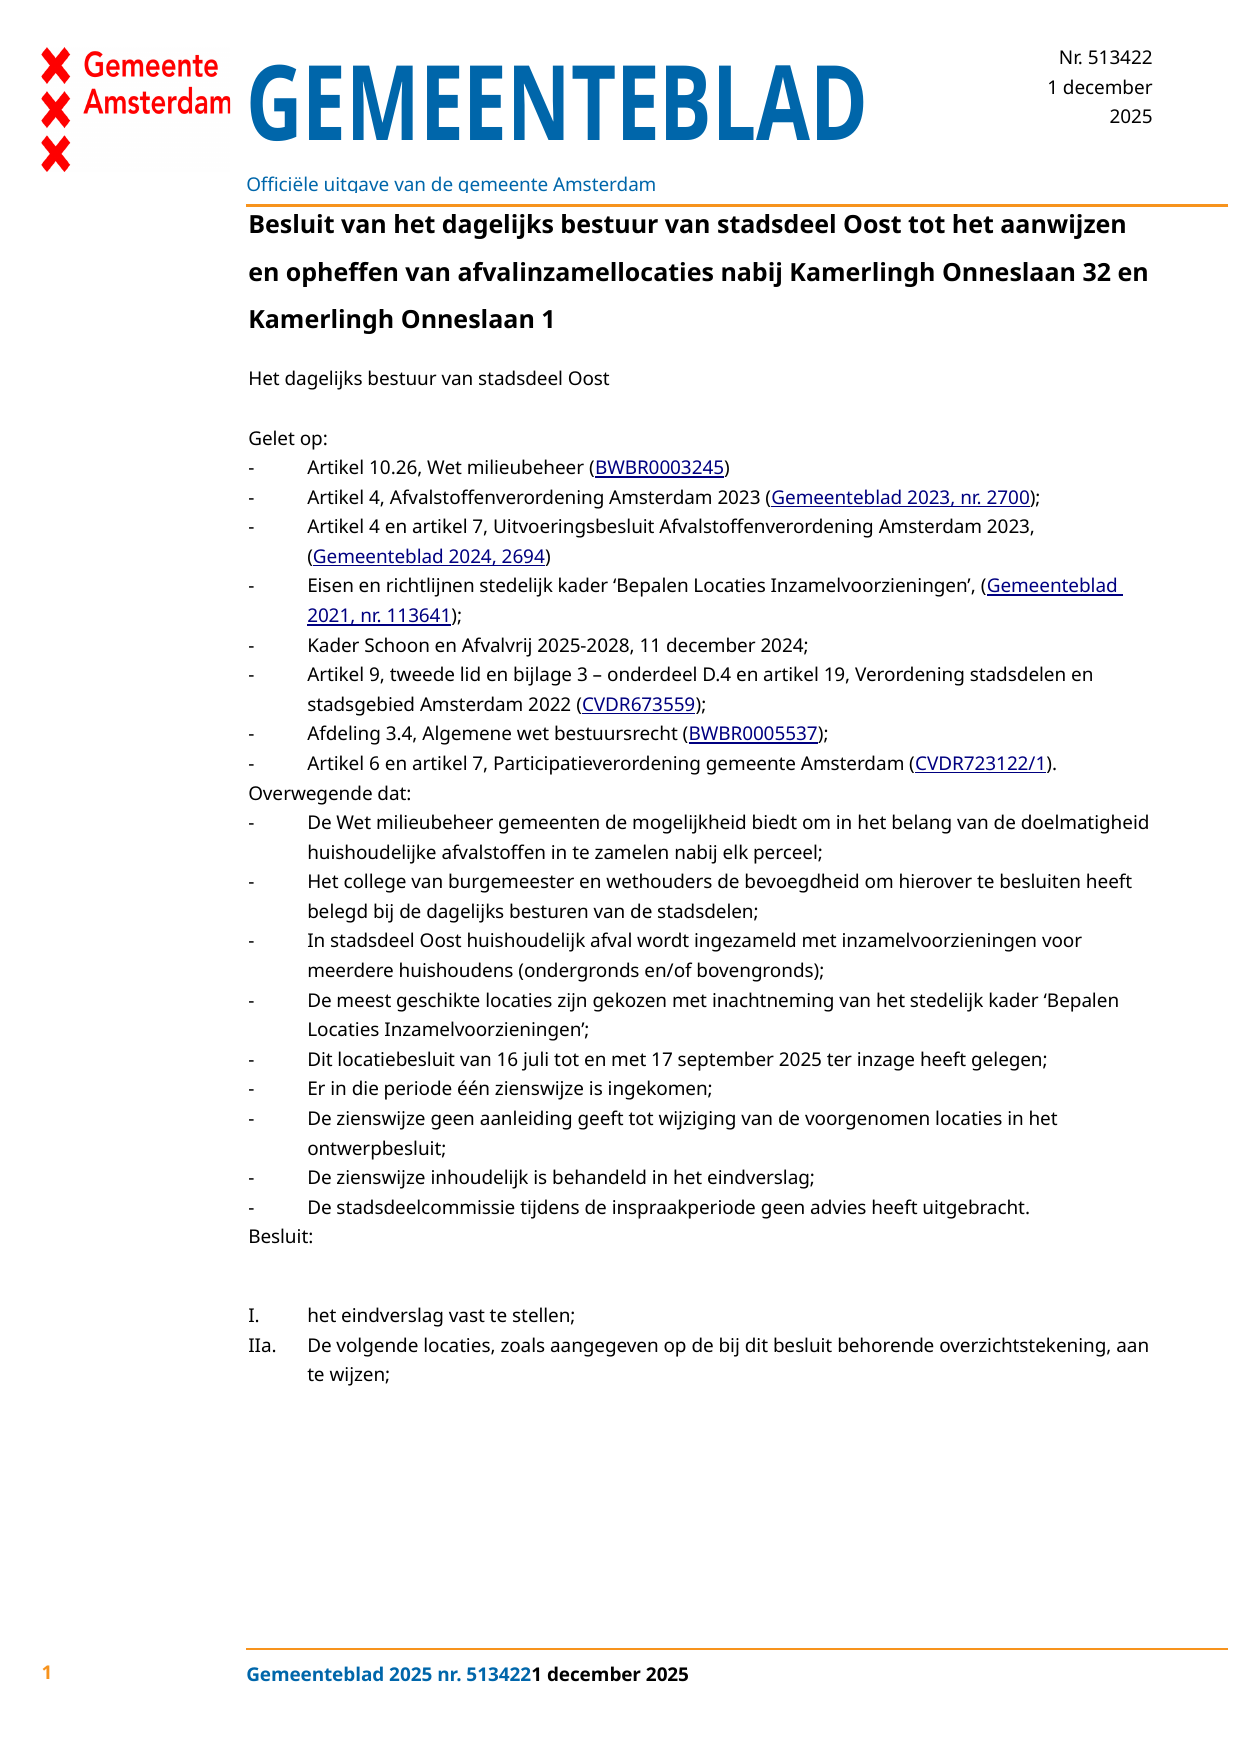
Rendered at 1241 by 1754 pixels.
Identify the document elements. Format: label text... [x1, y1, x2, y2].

list De zienswijze inhoudelijk is behandeld in het eindverslag; [248, 1164, 1152, 1190]
list De stadsdeelcommissie tijdens de inspraakperiode geen advies heeft uitgebracht. [248, 1194, 1152, 1219]
list Kader Schoon en Afvalvrij 2025-2028, 11 december 2024; [248, 632, 1152, 657]
list Het college van burgemeester en wethouders de bevoegdheid om hierover te besluiten heeft belegd bij de dagelijks besturen van de stadsdelen; [248, 868, 1152, 924]
text Overwegende dat: [248, 780, 1152, 805]
list In stadsdeel Oost huishoudelijk afval wordt ingezameld met inzamelvoorzieningen voor meerdere huishoudens (ondergronds en/of bovengronds); [248, 928, 1152, 983]
list Artikel 4, Afvalstoffenverordening Amsterdam 2023 (Gemeenteblad 2023, nr. 2700); [248, 484, 1152, 509]
list De meest geschikte locaties zijn gekozen met inachtneming van het stedelijk kader ‘Bepalen Locaties Inzamelvoorzieningen’; [248, 987, 1152, 1042]
list Artikel 6 en artikel 7, Participatieverordening gemeente Amsterdam (CVDR723122/1). [248, 750, 1152, 776]
list Afdeling 3.4, Algemene wet bestuursrecht (BWBR0005537); [248, 721, 1152, 746]
list Dit locatiebesluit van 16 juli tot en met 17 september 2025 ter inzage heeft gelegen; [248, 1046, 1152, 1072]
list Eisen en richtlijnen stedelijk kader ‘Bepalen Locaties Inzamelvoorzieningen’, (Gemeenteblad 2021, nr. 113641); [248, 573, 1152, 628]
text Gelet op: [248, 425, 1152, 450]
text Besluit: [248, 1223, 1152, 1249]
list De Wet milieubeheer gemeenten de mogelijkheid biedt om in het belang van de doelmatigheid huishoudelijke afvalstoffen in te zamelen nabij elk perceel; [248, 809, 1152, 864]
text Het dagelijks bestuur van stadsdeel Oost [248, 366, 1152, 391]
list Artikel 10.26, Wet milieubeheer (BWBR0003245) [248, 454, 1152, 480]
picture [41, 47, 231, 172]
list Er in die periode één zienswijze is ingekomen; [248, 1076, 1152, 1101]
list het eindverslag vast te stellen; [248, 1302, 1152, 1328]
list Artikel 9, tweede lid en bijlage 3 – onderdeel D.4 en artikel 19, Verordening stadsdelen en stadsgebied Amsterdam 2022 (CVDR673559); [248, 661, 1152, 717]
list De volgende locaties, zoals aangegeven op de bij dit besluit behorende overzichtstekening, aan te wijzen; [248, 1332, 1152, 1387]
text Besluit van het dagelijks bestuur van stadsdeel Oost tot het aanwijzen en opheffen van afvalinzamellocaties nabij Kamerlingh Onneslaan 32 en Kamerlingh Onneslaan 1 [248, 207, 1152, 336]
list De zienswijze geen aanleiding geeft tot wijziging van de voorgenomen locaties in het ontwerpbesluit; [248, 1105, 1152, 1160]
list Artikel 4 en artikel 7, Uitvoeringsbesluit Afvalstoffenverordening Amsterdam 2023, (Gemeenteblad 2024, 2694) [248, 513, 1152, 569]
